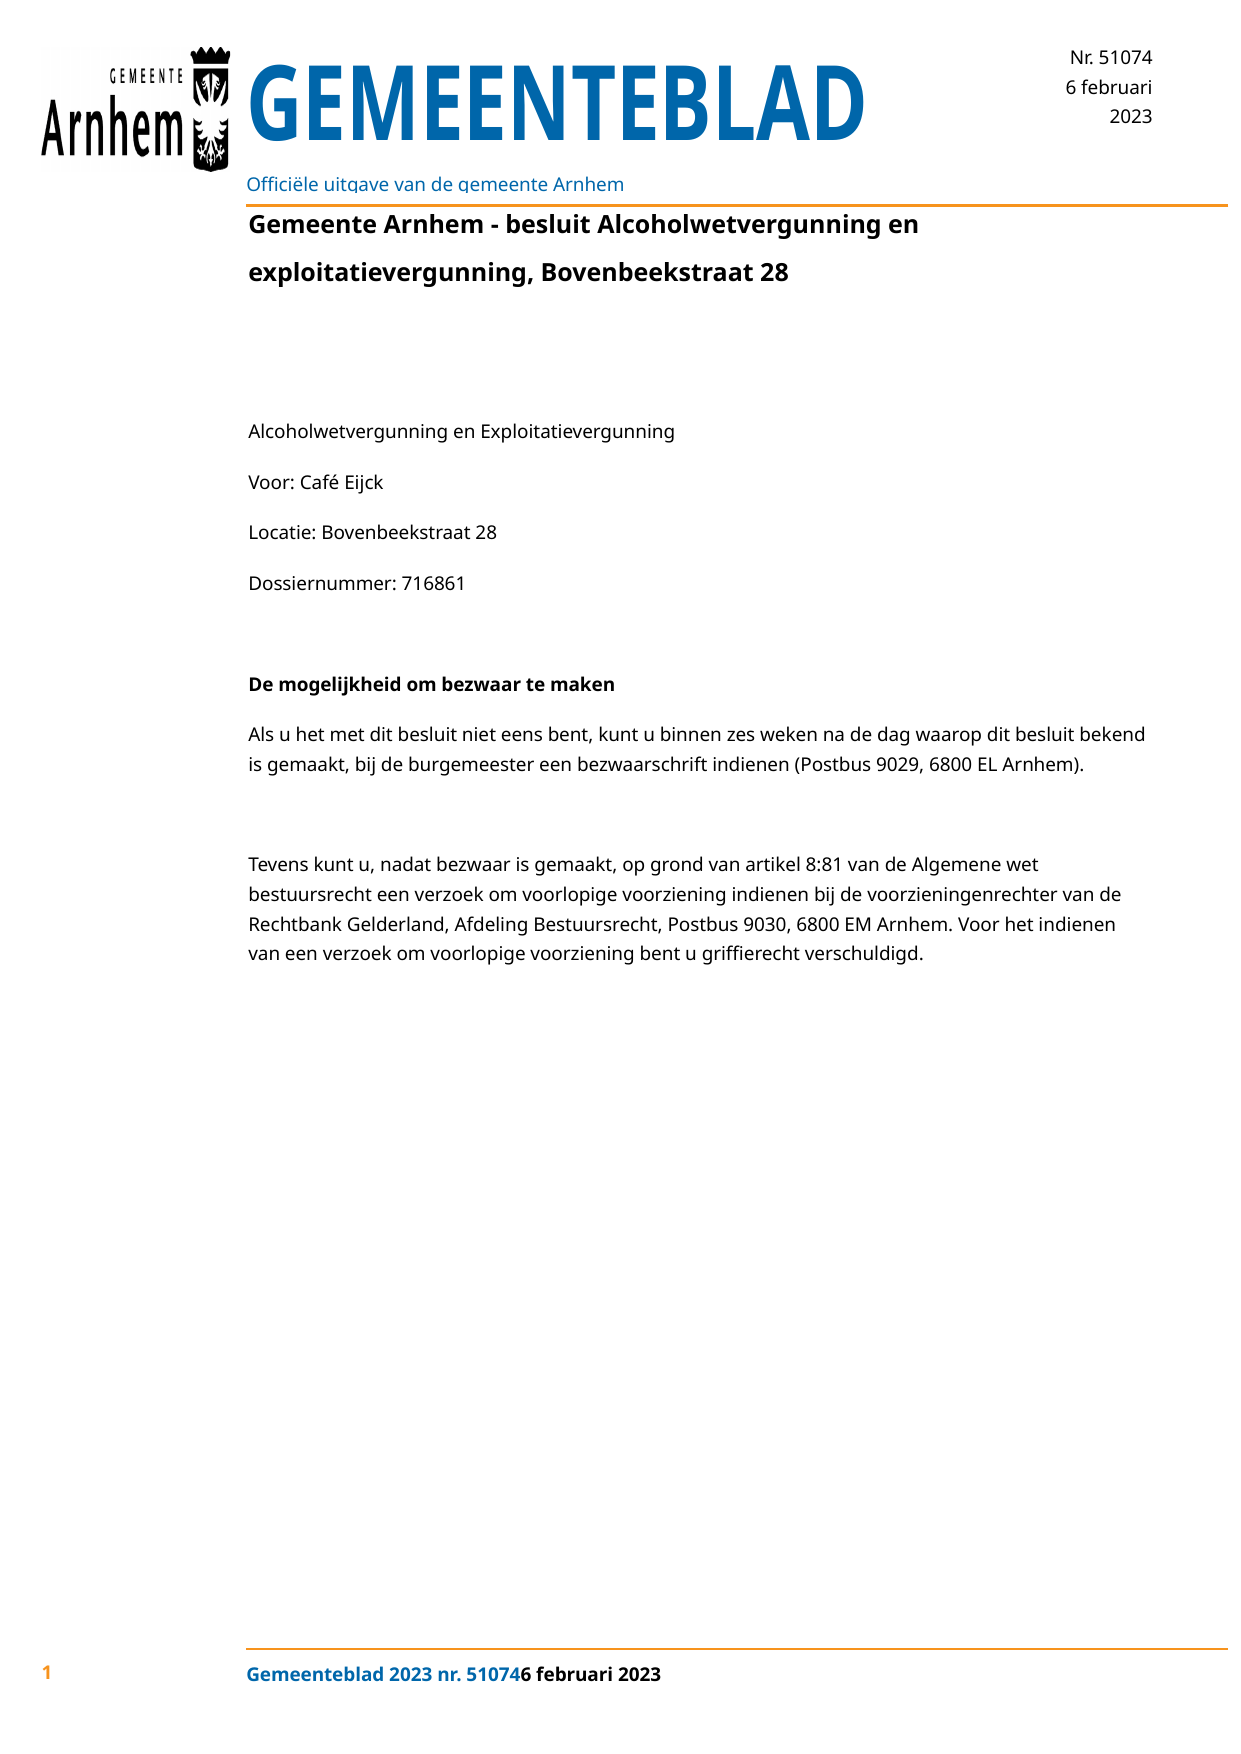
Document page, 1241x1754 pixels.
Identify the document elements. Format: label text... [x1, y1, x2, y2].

text Tevens kunt u, nadat bezwaar is gemaakt, op grond van artikel 8:81 van de Algemene wet bestuursrecht een verzoek om voorlopige voorziening indienen bij de voorzieningenrechter van de Rechtbank Gelderland, Afdeling Bestuursrecht, Postbus 9030, 6800 EM Arnhem. Voor het indienen van een verzoek om voorlopige voorziening bent u griffierecht verschuldigd. [248, 852, 1152, 966]
text De mogelijkheid om bezwaar te maken [248, 671, 1152, 697]
text Gemeente Arnhem - besluit Alcoholwetvergunning en exploitatievergunning, Bovenbeekstraat 28 [248, 207, 1152, 288]
text Dossiernummer: 716861 [248, 570, 1152, 596]
text Als u het met dit besluit niet eens bent, kunt u binnen zes weken na de dag waarop dit besluit bekend is gemaakt, bij de burgemeester een bezwaarschrift indienen (Postbus 9029, 6800 EL Arnhem). [248, 721, 1152, 777]
text Alcoholwetvergunning en Exploitatievergunning [248, 419, 1152, 444]
text Locatie: Bovenbeekstraat 28 [248, 519, 1152, 545]
text Voor: Café Eijck [248, 469, 1152, 495]
picture [41, 47, 231, 172]
